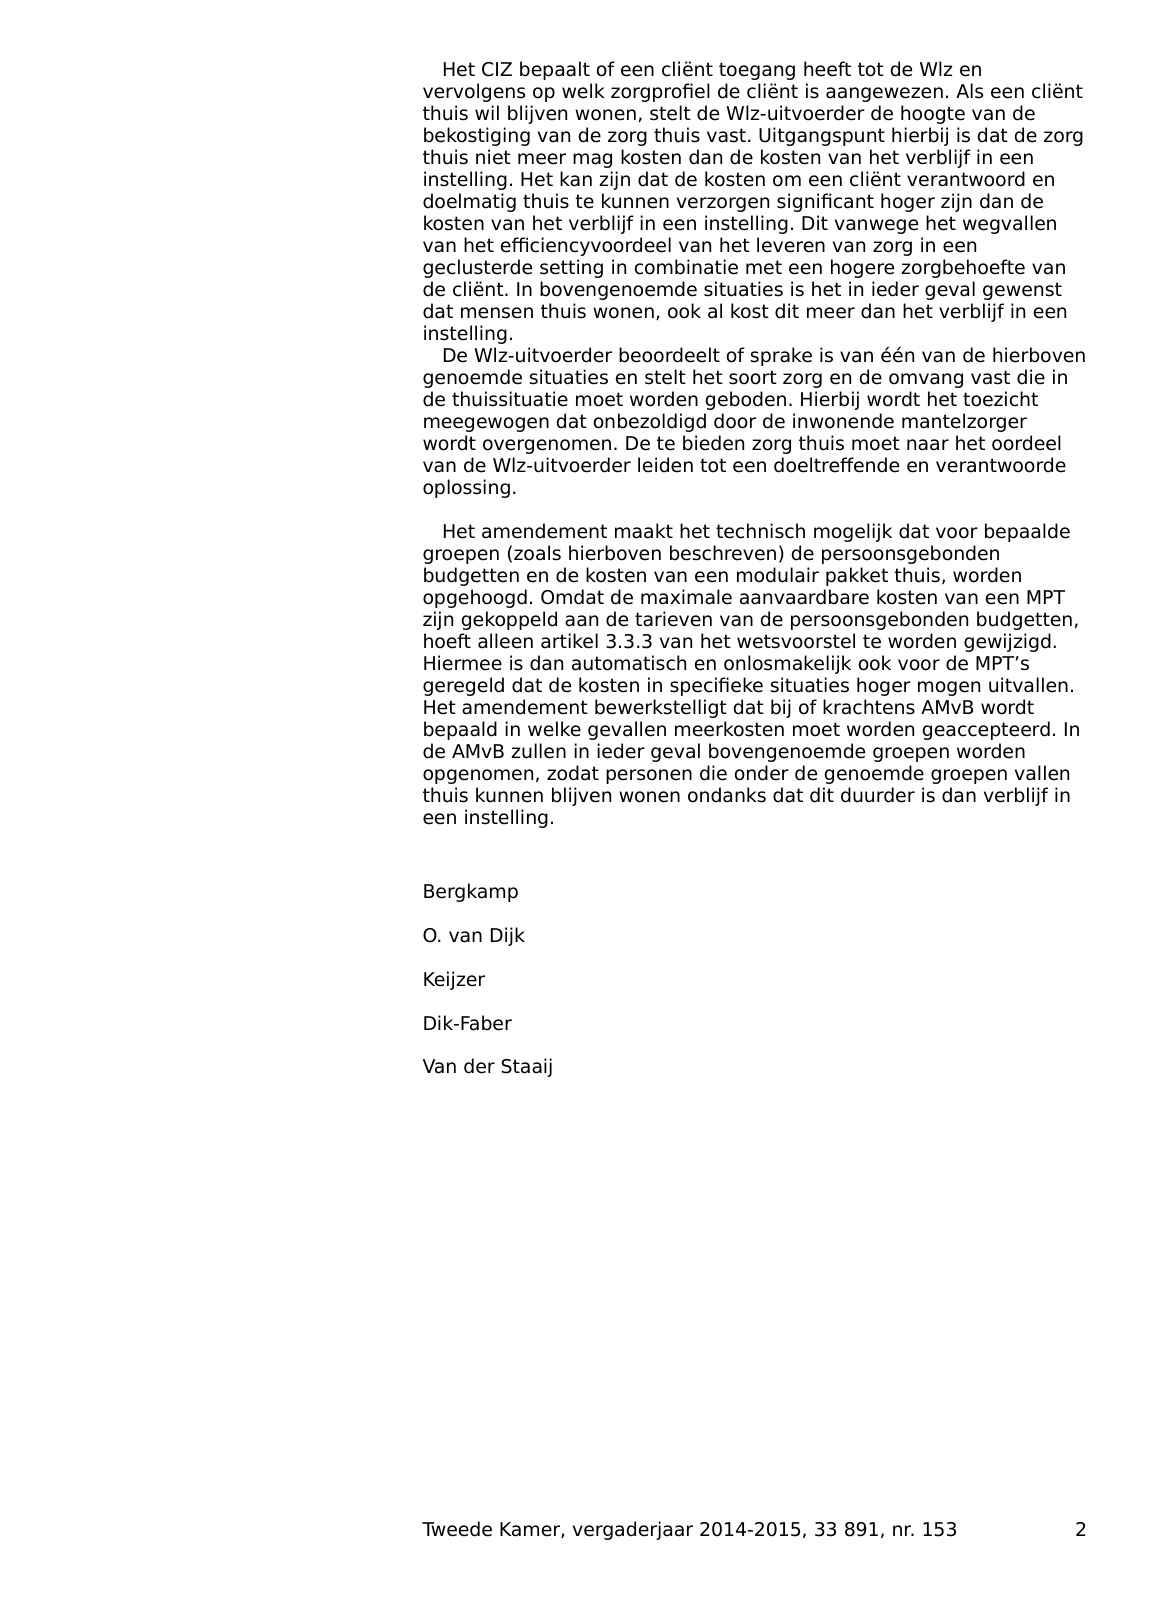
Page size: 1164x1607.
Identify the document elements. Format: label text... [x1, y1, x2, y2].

text De Wlz-uitvoerder beoordeelt of sprake is van één van de hierboven genoemde situaties en stelt het soort zorg en de omvang vast die in de thuissituatie moet worden geboden. Hierbij wordt het toezicht meegewogen dat onbezoldigd door de inwonende mantelzorger wordt overgenomen. De te bieden zorg thuis moet naar het oordeel van de Wlz-uitvoerder leiden tot een doeltreffende en verantwoorde oplossing. [422, 345, 1087, 499]
text Het amendement maakt het technisch mogelijk dat voor bepaalde groepen (zoals hierboven beschreven) de persoonsgebonden budgetten en de kosten van een modulair pakket thuis, worden opgehoogd. Omdat de maximale aanvaardbare kosten van een MPT zijn gekoppeld aan de tarieven van de persoonsgebonden budgetten, hoeft alleen artikel 3.3.3 van het wetsvoorstel te worden gewijzigd. Hiermee is dan automatisch en onlosmakelijk ook voor de MPT’s geregeld dat de kosten in specifieke situaties hoger mogen uitvallen. Het amendement bewerkstelligt dat bij of krachtens AMvB wordt bepaald in welke gevallen meerkosten moet worden geaccepteerd. In de AMvB zullen in ieder geval bovengenoemde groepen worden opgenomen, zodat personen die onder de genoemde groepen vallen thuis kunnen blijven wonen ondanks dat dit duurder is dan verblijf in een instelling. [422, 521, 1087, 828]
text Bergkamp O. van Dijk Keijzer Dik-Faber Van der Staaij [422, 858, 1087, 1078]
text Het CIZ bepaalt of een cliënt toegang heeft tot de Wlz en vervolgens op welk zorgprofiel de cliënt is aangewezen. Als een cliënt thuis wil blijven wonen, stelt de Wlz-uitvoerder de hoogte van de bekostiging van de zorg thuis vast. Uitgangspunt hierbij is dat de zorg thuis niet meer mag kosten dan de kosten van het verblijf in een instelling. Het kan zijn dat de kosten om een cliënt verantwoord en doelmatig thuis te kunnen verzorgen significant hoger zijn dan de kosten van het verblijf in een instelling. Dit vanwege het wegvallen van het efficiencyvoordeel van het leveren van zorg in een geclusterde setting in combinatie met een hogere zorgbehoefte van de cliënt. In bovengenoemde situaties is het in ieder geval gewenst dat mensen thuis wonen, ook al kost dit meer dan het verblijf in een instelling. [422, 59, 1087, 345]
